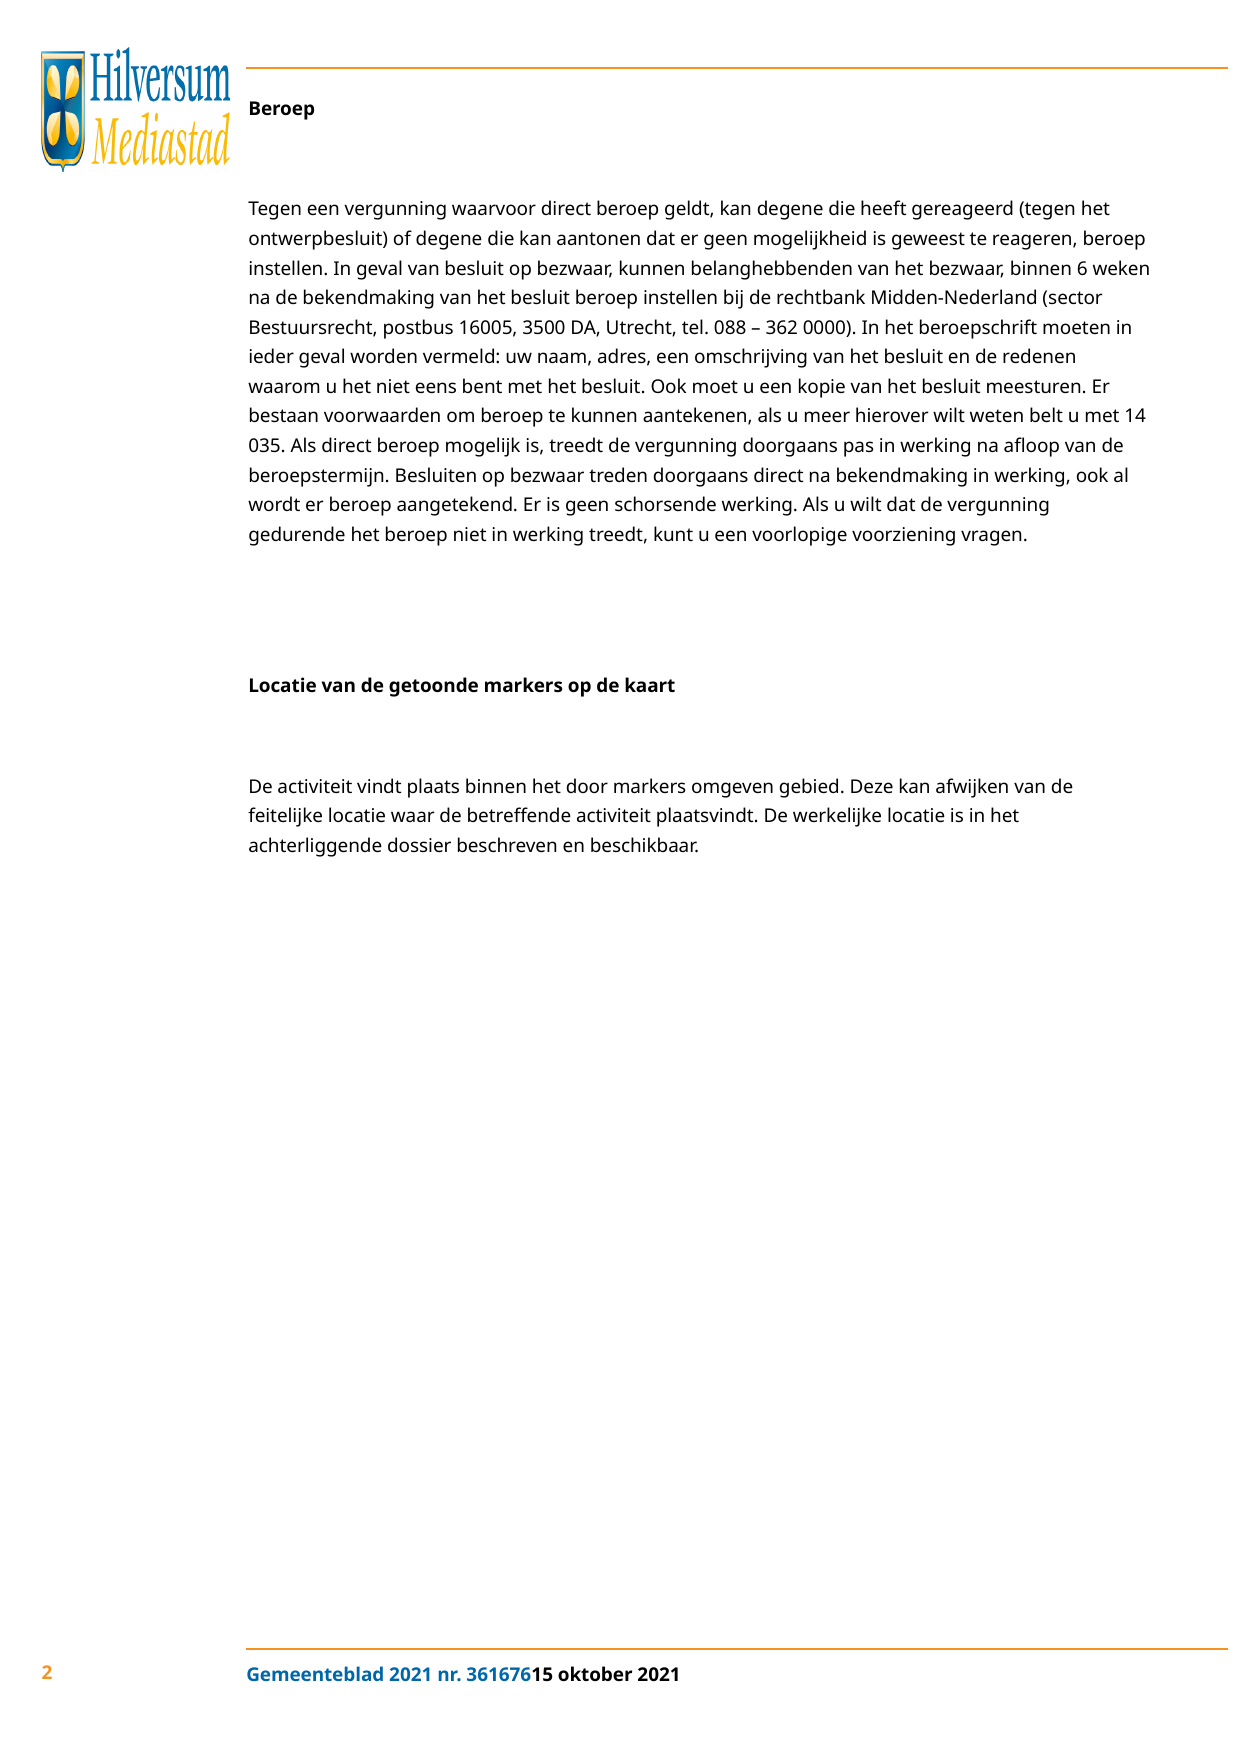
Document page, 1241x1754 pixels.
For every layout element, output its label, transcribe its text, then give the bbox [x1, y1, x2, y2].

text Beroep [248, 95, 1152, 121]
picture [41, 47, 231, 172]
text De activiteit vindt plaats binnen het door markers omgeven gebied. Deze kan afwijken van de feitelijke locatie waar de betreffende activiteit plaatsvindt. De werkelijke locatie is in het achterliggende dossier beschreven en beschikbaar. [248, 773, 1152, 858]
text Locatie van de getoonde markers op de kaart [248, 672, 1152, 698]
text Tegen een vergunning waarvoor direct beroep geldt, kan degene die heeft gereageerd (tegen het ontwerpbesluit) of degene die kan aantonen dat er geen mogelijkheid is geweest te reageren, beroep instellen. In geval van besluit op bezwaar, kunnen belanghebbenden van het bezwaar, binnen 6 weken na de bekendmaking van het besluit beroep instellen bij de rechtbank Midden-Nederland (sector Bestuursrecht, postbus 16005, 3500 DA, Utrecht, tel. 088 – 362 0000). In het beroepschrift moeten in ieder geval worden vermeld: uw naam, adres, een omschrijving van het besluit en de redenen waarom u het niet eens bent met het besluit. Ook moet u een kopie van het besluit meesturen. Er bestaan voorwaarden om beroep te kunnen aantekenen, als u meer hierover wilt weten belt u met 14 035. Als direct beroep mogelijk is, treedt de vergunning doorgaans pas in werking na afloop van de beroepstermijn. Besluiten op bezwaar treden doorgaans direct na bekendmaking in werking, ook al wordt er beroep aangetekend. Er is geen schorsende werking. Als u wilt dat de vergunning gedurende het beroep niet in werking treedt, kunt u een voorlopige voorziening vragen. [248, 196, 1152, 547]
